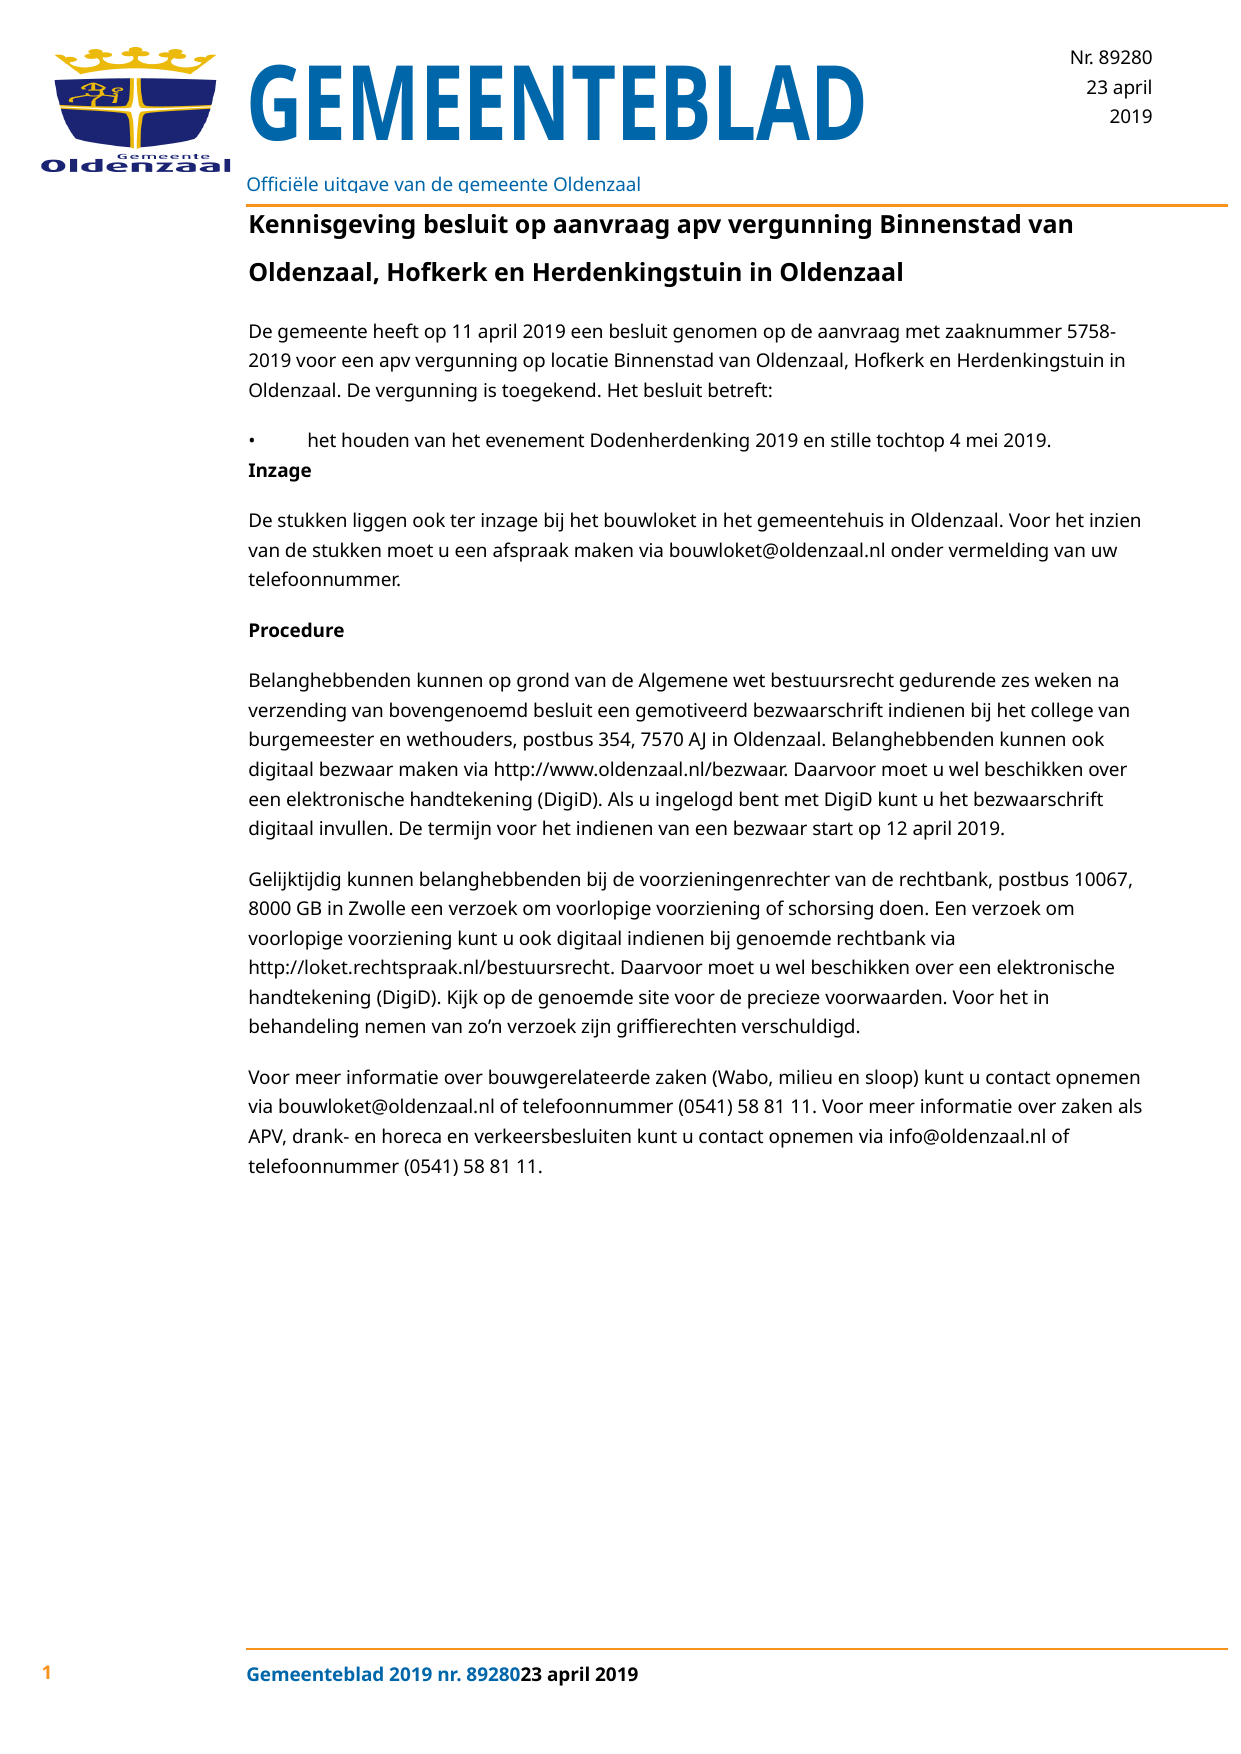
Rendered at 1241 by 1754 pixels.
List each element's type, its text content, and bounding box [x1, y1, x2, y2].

text Kennisgeving besluit op aanvraag apv vergunning Binnenstad van Oldenzaal, Hofkerk en Herdenkingstuin in Oldenzaal [248, 207, 1152, 288]
text Procedure [248, 617, 1152, 643]
text Belanghebbenden kunnen op grond van de Algemene wet bestuursrecht gedurende zes weken na verzending van bovengenoemd besluit een gemotiveerd bezwaarschrift indienen bij het college van burgemeester en wethouders, postbus 354, 7570 AJ in Oldenzaal. Belanghebbenden kunnen ook digitaal bezwaar maken via http://www.oldenzaal.nl/bezwaar. Daarvoor moet u wel beschikken over een elektronische handtekening (DigiD). Als u ingelogd bent met DigiD kunt u het bezwaarschrift digitaal invullen. De termijn voor het indienen van een bezwaar start op 12 april 2019. [248, 667, 1152, 841]
picture [41, 47, 231, 172]
list het houden van het evenement Dodenherdenking 2019 en stille tochtop 4 mei 2019. [248, 427, 1152, 453]
text De stukken liggen ook ter inzage bij het bouwloket in het gemeentehuis in Oldenzaal. Voor het inzien van de stukken moet u een afspraak maken via bouwloket@oldenzaal.nl onder vermelding van uw telefoonnummer. [248, 507, 1152, 592]
text Gelijktijdig kunnen belanghebbenden bij de voorzieningenrechter van de rechtbank, postbus 10067, 8000 GB in Zwolle een verzoek om voorlopige voorziening of schorsing doen. Een verzoek om voorlopige voorziening kunt u ook digitaal indienen bij genoemde rechtbank via http://loket.rechtspraak.nl/bestuursrecht. Daarvoor moet u wel beschikken over een elektronische handtekening (DigiD). Kijk op de genoemde site voor de precieze voorwaarden. Voor het in behandeling nemen van zo’n verzoek zijn griffierechten verschuldigd. [248, 866, 1152, 1039]
text Inzage [248, 457, 1152, 483]
text Voor meer informatie over bouwgerelateerde zaken (Wabo, milieu en sloop) kunt u contact opnemen via bouwloket@oldenzaal.nl of telefoonnummer (0541) 58 81 11. Voor meer informatie over zaken als APV, drank- en horeca en verkeersbesluiten kunt u contact opnemen via info@oldenzaal.nl of telefoonnummer (0541) 58 81 11. [248, 1064, 1152, 1179]
text De gemeente heeft op 11 april 2019 een besluit genomen op de aanvraag met zaaknummer 5758-2019 voor een apv vergunning op locatie Binnenstad van Oldenzaal, Hofkerk en Herdenkingstuin in Oldenzaal. De vergunning is toegekend. Het besluit betreft: [248, 318, 1152, 403]
